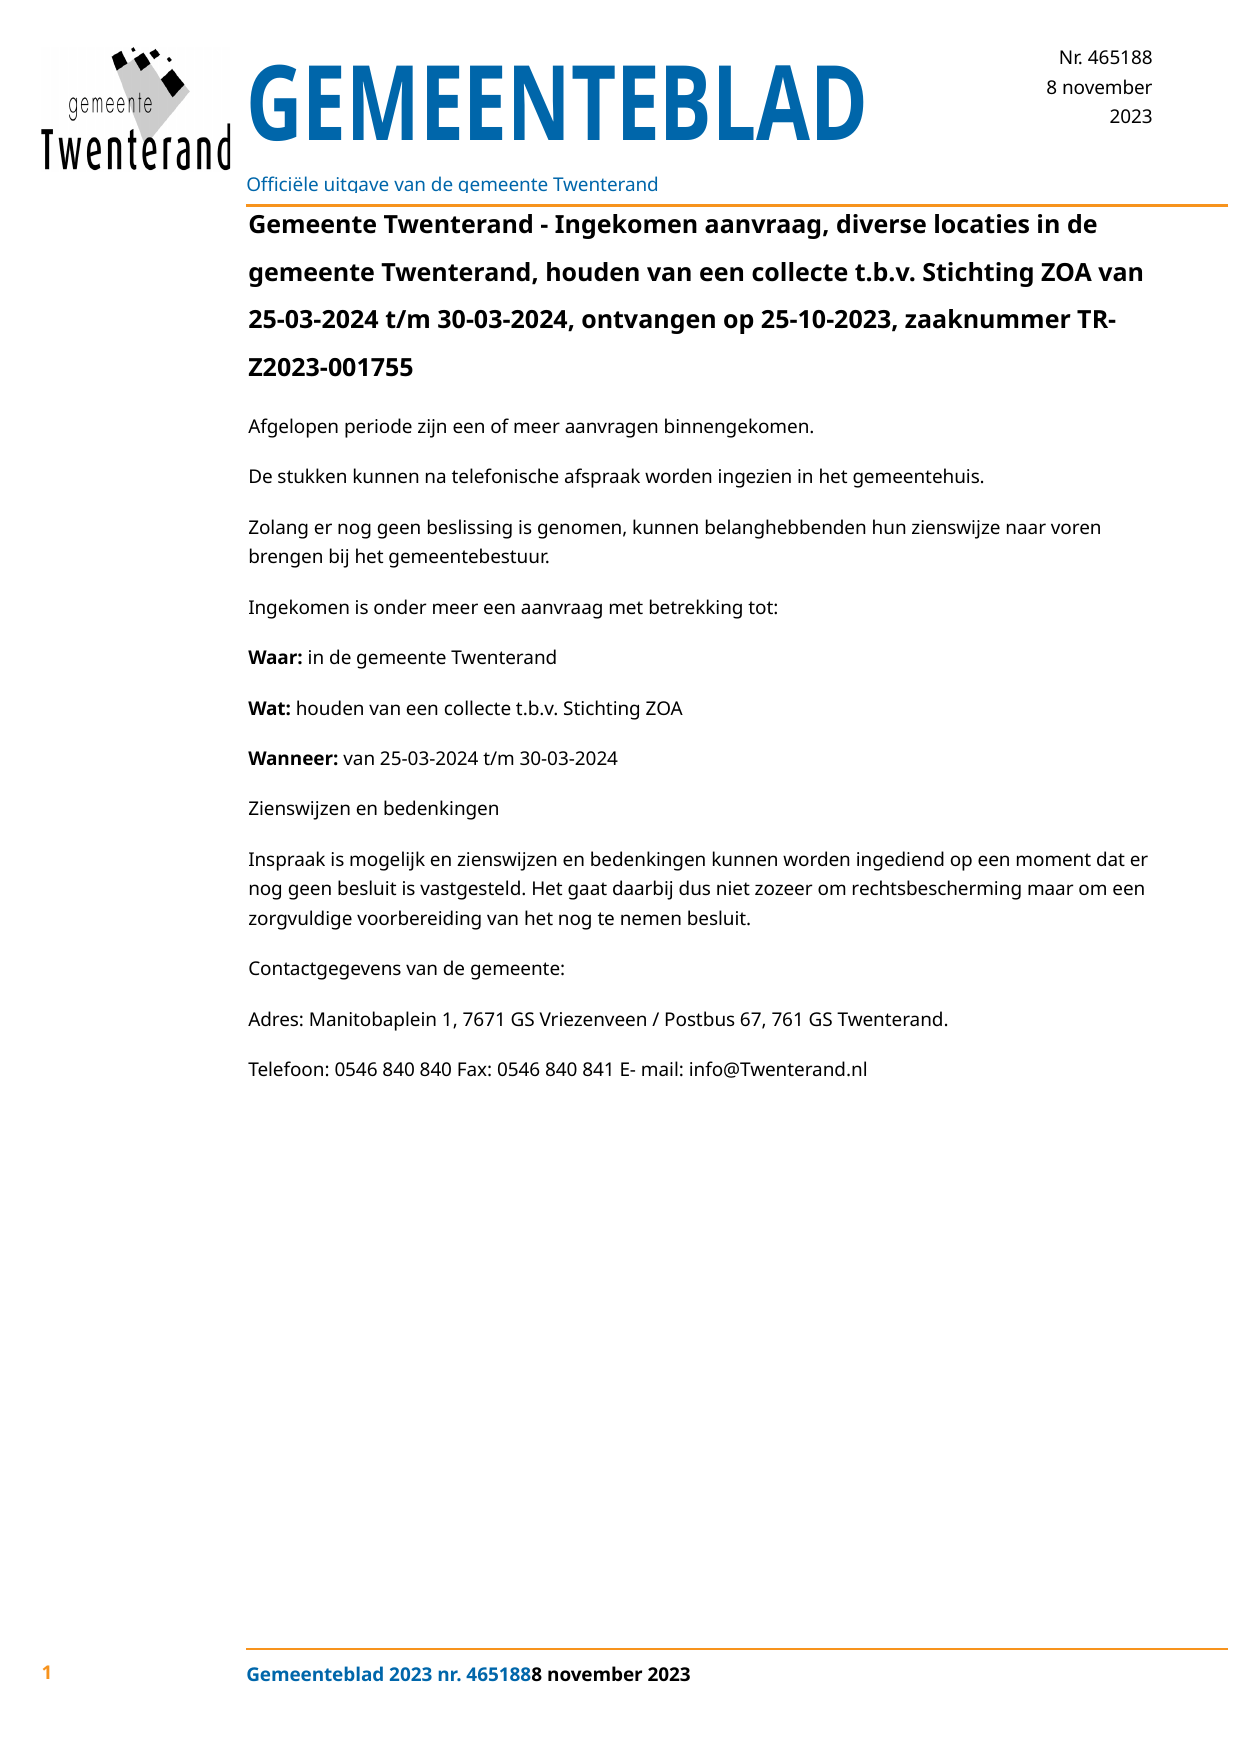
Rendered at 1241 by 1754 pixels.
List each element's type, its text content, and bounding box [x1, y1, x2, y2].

text Inspraak is mogelijk en zienswijzen en bedenkingen kunnen worden ingediend op een moment dat er nog geen besluit is vastgesteld. Het gaat daarbij dus niet zozeer om rechtsbescherming maar om een zorgvuldige voorbereiding van het nog te nemen besluit. [248, 846, 1152, 931]
text Zolang er nog geen beslissing is genomen, kunnen belanghebbenden hun zienswijze naar voren brengen bij het gemeentebestuur. [248, 514, 1152, 569]
text Adres: Manitobaplein 1, 7671 GS Vriezenveen / Postbus 67, 761 GS Twenterand. [248, 1006, 1152, 1032]
text Wanneer: van 25-03-2024 t/m 30-03-2024 [248, 745, 1152, 771]
text Telefoon: 0546 840 840 Fax: 0546 840 841 E- mail: info@Twenterand.nl [248, 1056, 1152, 1082]
picture [41, 47, 231, 172]
text Gemeente Twenterand - Ingekomen aanvraag, diverse locaties in de gemeente Twenterand, houden van een collecte t.b.v. Stichting ZOA van 25-03-2024 t/m 30-03-2024, ontvangen op 25-10-2023, zaaknummer TR-Z2023-001755 [248, 207, 1152, 384]
text Afgelopen periode zijn een of meer aanvragen binnengekomen. [248, 413, 1152, 439]
text Zienswijzen en bedenkingen [248, 796, 1152, 821]
text Waar: in de gemeente Twenterand [248, 644, 1152, 670]
text De stukken kunnen na telefonische afspraak worden ingezien in het gemeentehuis. [248, 463, 1152, 489]
text Wat: houden van een collecte t.b.v. Stichting ZOA [248, 695, 1152, 721]
text Ingekomen is onder meer een aanvraag met betrekking tot: [248, 594, 1152, 620]
text Contactgegevens van de gemeente: [248, 956, 1152, 981]
